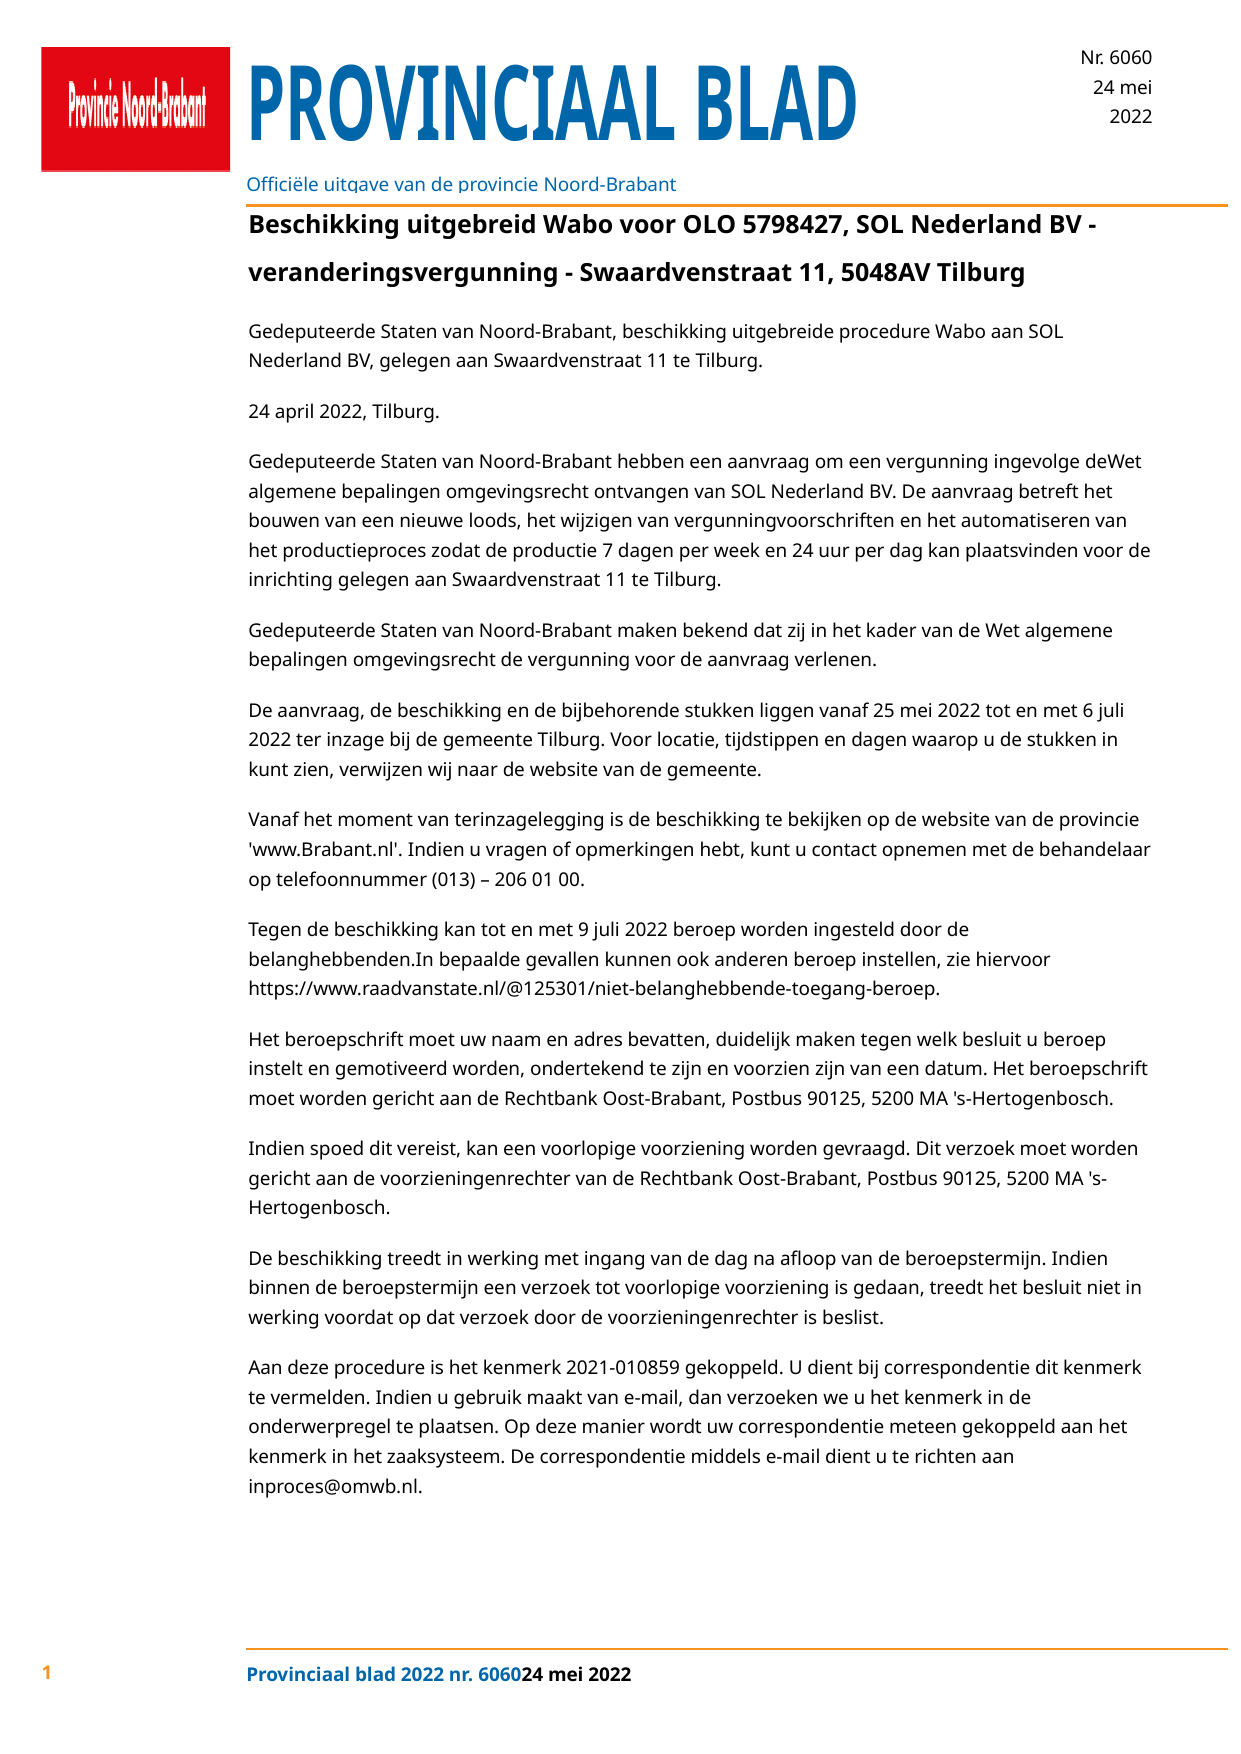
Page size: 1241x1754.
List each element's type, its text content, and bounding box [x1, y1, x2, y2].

text Tegen de beschikking kan tot en met 9 juli 2022 beroep worden ingesteld door de belanghebbenden.In bepaalde gevallen kunnen ook anderen beroep instellen, zie hiervoor https://www.raadvanstate.nl/@125301/niet-belanghebbende-toegang-beroep. [248, 916, 1152, 1001]
text De beschikking treedt in werking met ingang van de dag na afloop van de beroepstermijn. Indien binnen de beroepstermijn een verzoek tot voorlopige voorziening is gedaan, treedt het besluit niet in werking voordat op dat verzoek door de voorzieningenrechter is beslist. [248, 1245, 1152, 1330]
text De aanvraag, de beschikking en de bijbehorende stukken liggen vanaf 25 mei 2022 tot en met 6 juli 2022 ter inzage bij de gemeente Tilburg. Voor locatie, tijdstippen en dagen waarop u de stukken in kunt zien, verwijzen wij naar de website van de gemeente. [248, 697, 1152, 782]
text 24 april 2022, Tilburg. [248, 398, 1152, 424]
text Aan deze procedure is het kenmerk 2021-010859 gekoppeld. U dient bij correspondentie dit kenmerk te vermelden. Indien u gebruik maakt van e-mail, dan verzoeken we u het kenmerk in de onderwerpregel te plaatsen. Op deze manier wordt uw correspondentie meteen gekoppeld aan het kenmerk in het zaaksysteem. De correspondentie middels e-mail dient u te richten aan inproces@omwb.nl. [248, 1354, 1152, 1499]
picture [41, 47, 231, 172]
text Gedeputeerde Staten van Noord-Brabant hebben een aanvraag om een vergunning ingevolge deWet algemene bepalingen omgevingsrecht ontvangen van SOL Nederland BV. De aanvraag betreft het bouwen van een nieuwe loods, het wijzigen van vergunningvoorschriften en het automatiseren van het productieproces zodat de productie 7 dagen per week en 24 uur per dag kan plaatsvinden voor de inrichting gelegen aan Swaardvenstraat 11 te Tilburg. [248, 448, 1152, 592]
text Gedeputeerde Staten van Noord-Brabant maken bekend dat zij in het kader van de Wet algemene bepalingen omgevingsrecht de vergunning voor de aanvraag verlenen. [248, 617, 1152, 672]
text Gedeputeerde Staten van Noord-Brabant, beschikking uitgebreide procedure Wabo aan SOL Nederland BV, gelegen aan Swaardvenstraat 11 te Tilburg. [248, 318, 1152, 373]
text Vanaf het moment van terinzagelegging is de beschikking te bekijken op de website van de provincie 'www.Brabant.nl'. Indien u vragen of opmerkingen hebt, kunt u contact opnemen met de behandelaar op telefoonnummer (013) – 206 01 00. [248, 807, 1152, 892]
text Indien spoed dit vereist, kan een voorlopige voorziening worden gevraagd. Dit verzoek moet worden gericht aan de voorzieningenrechter van de Rechtbank Oost-Brabant, Postbus 90125, 5200 MA 's-Hertogenbosch. [248, 1135, 1152, 1220]
text Beschikking uitgebreid Wabo voor OLO 5798427, SOL Nederland BV - veranderingsvergunning - Swaardvenstraat 11, 5048AV Tilburg [248, 207, 1152, 288]
text Het beroepschrift moet uw naam en adres bevatten, duidelijk maken tegen welk besluit u beroep instelt en gemotiveerd worden, ondertekend te zijn en voorzien zijn van een datum. Het beroepschrift moet worden gericht aan de Rechtbank Oost-Brabant, Postbus 90125, 5200 MA 's-Hertogenbosch. [248, 1026, 1152, 1111]
